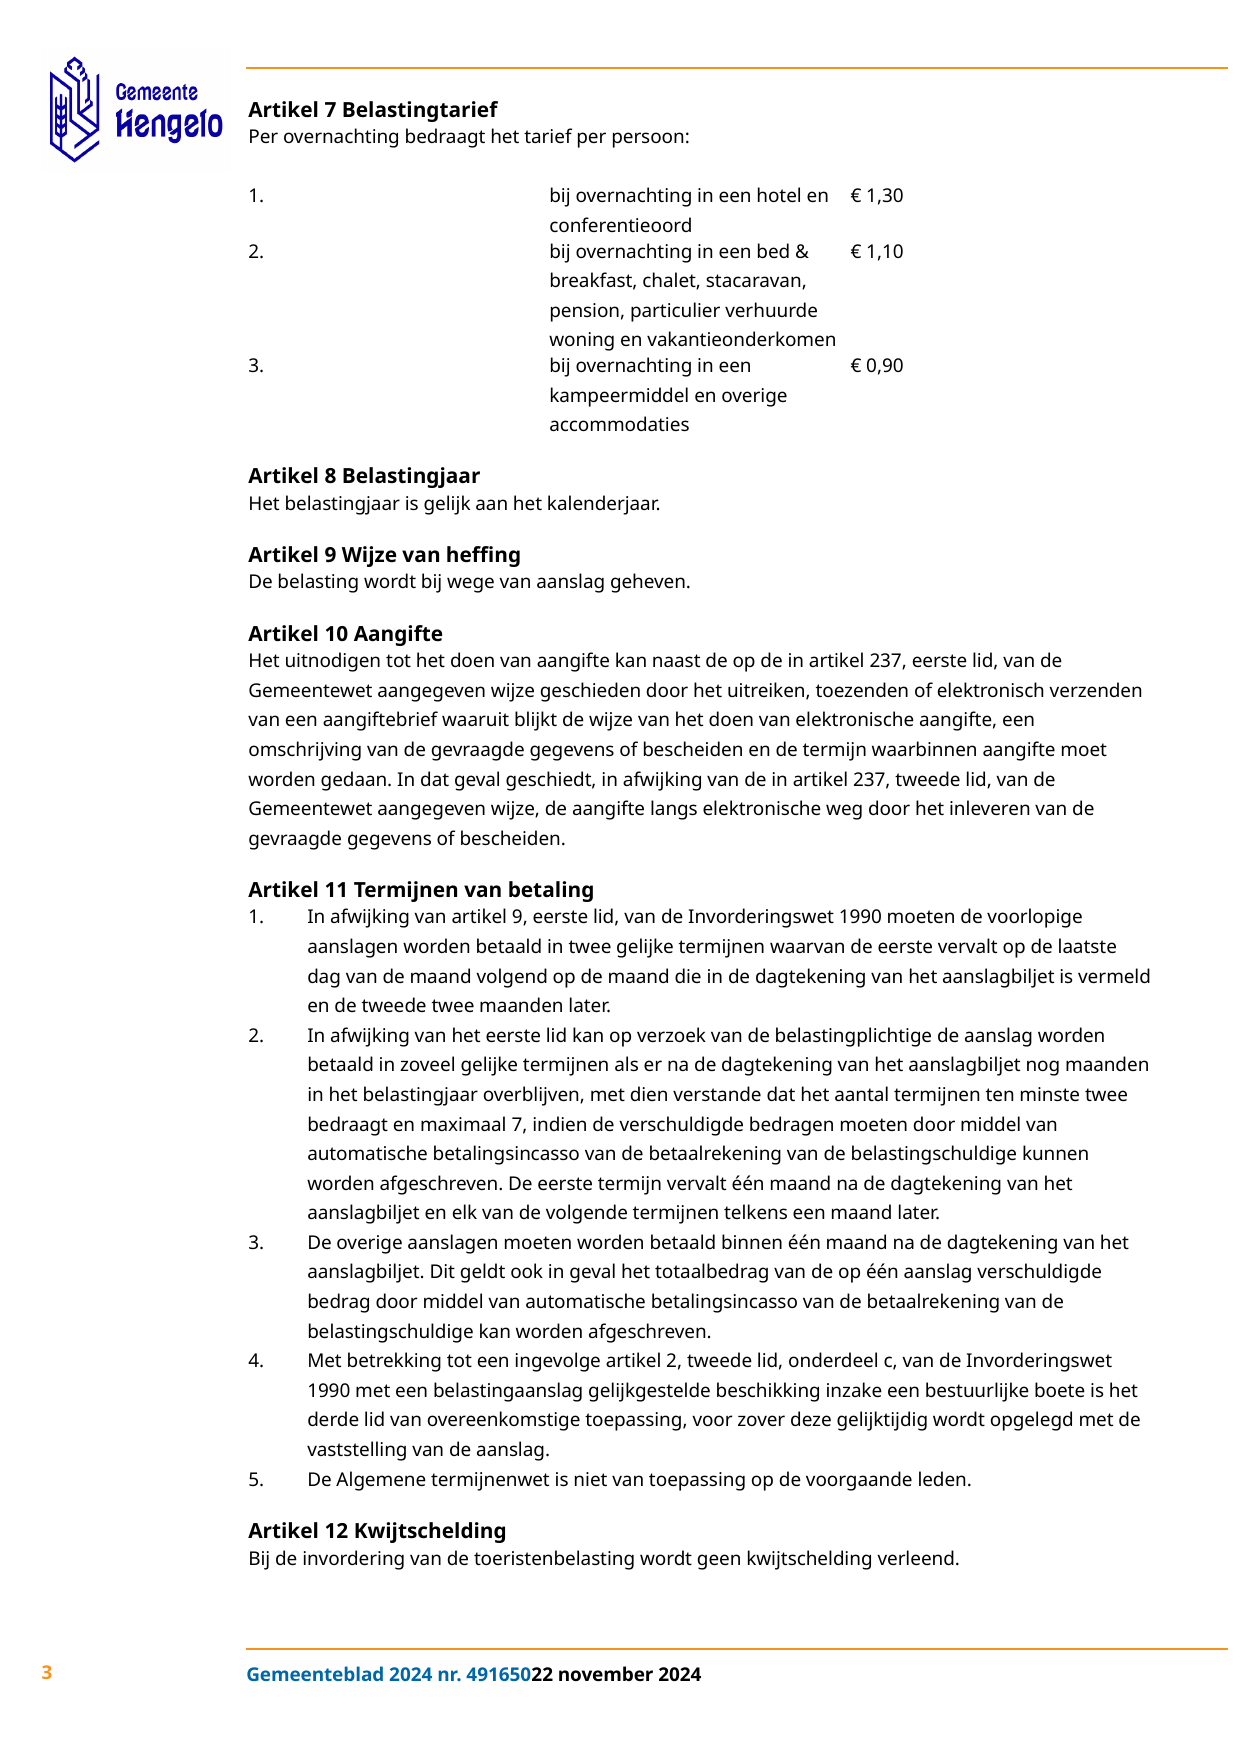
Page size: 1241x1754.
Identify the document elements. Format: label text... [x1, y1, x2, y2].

text Artikel 7 Belastingtarief [248, 95, 1152, 123]
picture [41, 47, 231, 172]
list In afwijking van het eerste lid kan op verzoek van de belastingplichtige de aanslag worden betaald in zoveel gelijke termijnen als er na de dagtekening van het aanslagbiljet nog maanden in het belastingjaar overblijven, met dien verstande dat het aantal termijnen ten minste twee bedraagt en maximaal 7, indien de verschuldigde bedragen moeten door middel van automatische betalingsincasso van de betaalrekening van de belastingschuldige kunnen worden afgeschreven. De eerste termijn vervalt één maand na de dagtekening van het aanslagbiljet en elk van de volgende termijnen telkens een maand later. [248, 1022, 1152, 1225]
text Per overnachting bedraagt het tarief per persoon: [248, 123, 1152, 149]
table_cell bij overnachting in een kampeermiddel en overige accommodaties [549, 352, 850, 437]
text De belasting wordt bij wege van aanslag geheven. [248, 568, 1152, 594]
text Artikel 10 Aangifte [248, 619, 1152, 647]
text Het belastingjaar is gelijk aan het kalenderjaar. [248, 490, 1152, 515]
table_header 1. [248, 183, 549, 238]
table_header € 1,30 [850, 183, 1152, 238]
text Het uitnodigen tot het doen van aangifte kan naast de op de in artikel 237, eerste lid, van de Gemeentewet aangegeven wijze geschieden door het uitreiken, toezenden of elektronisch verzenden van een aangiftebrief waaruit blijkt de wijze van het doen van elektronische aangifte, een omschrijving van de gevraagde gegevens of bescheiden en de termijn waarbinnen aangifte moet worden gedaan. In dat geval geschiedt, in afwijking van de in artikel 237, tweede lid, van de Gemeentewet aangegeven wijze, de aangifte langs elektronische weg door het inleveren van de gevraagde gegevens of bescheiden. [248, 647, 1152, 851]
list De overige aanslagen moeten worden betaald binnen één maand na de dagtekening van het aanslagbiljet. Dit geldt ook in geval het totaalbedrag van de op één aanslag verschuldigde bedrag door middel van automatische betalingsincasso van de betaalrekening van de belastingschuldige kan worden afgeschreven. [248, 1229, 1152, 1344]
text Artikel 11 Termijnen van betaling [248, 875, 1152, 904]
text Artikel 12 Kwijtschelding [248, 1516, 1152, 1545]
text Artikel 9 Wijze van heffing [248, 540, 1152, 568]
table_cell 3. [248, 352, 549, 437]
table_cell 2. [248, 238, 549, 352]
table_cell € 0,90 [850, 352, 1152, 437]
text Bij de invordering van de toeristenbelasting wordt geen kwijtschelding verleend. [248, 1545, 1152, 1570]
table_header bij overnachting in een hotel en conferentieoord [549, 183, 850, 238]
list De Algemene termijnenwet is niet van toepassing op de voorgaande leden. [248, 1466, 1152, 1492]
text Artikel 8 Belastingjaar [248, 461, 1152, 490]
list In afwijking van artikel 9, eerste lid, van de Invorderingswet 1990 moeten de voorlopige aanslagen worden betaald in twee gelijke termijnen waarvan de eerste vervalt op de laatste dag van de maand volgend op de maand die in de dagtekening van het aanslagbiljet is vermeld en de tweede twee maanden later. [248, 904, 1152, 1018]
table_cell € 1,10 [850, 238, 1152, 352]
list Met betrekking tot een ingevolge artikel 2, tweede lid, onderdeel c, van de Invorderingswet 1990 met een belastingaanslag gelijkgestelde beschikking inzake een bestuurlijke boete is het derde lid van overeenkomstige toepassing, voor zover deze gelijktijdig wordt opgelegd met de vaststelling van de aanslag. [248, 1347, 1152, 1462]
table_cell bij overnachting in een bed & breakfast, chalet, stacaravan, pension, particulier verhuurde woning en vakantieonderkomen [549, 238, 850, 352]
